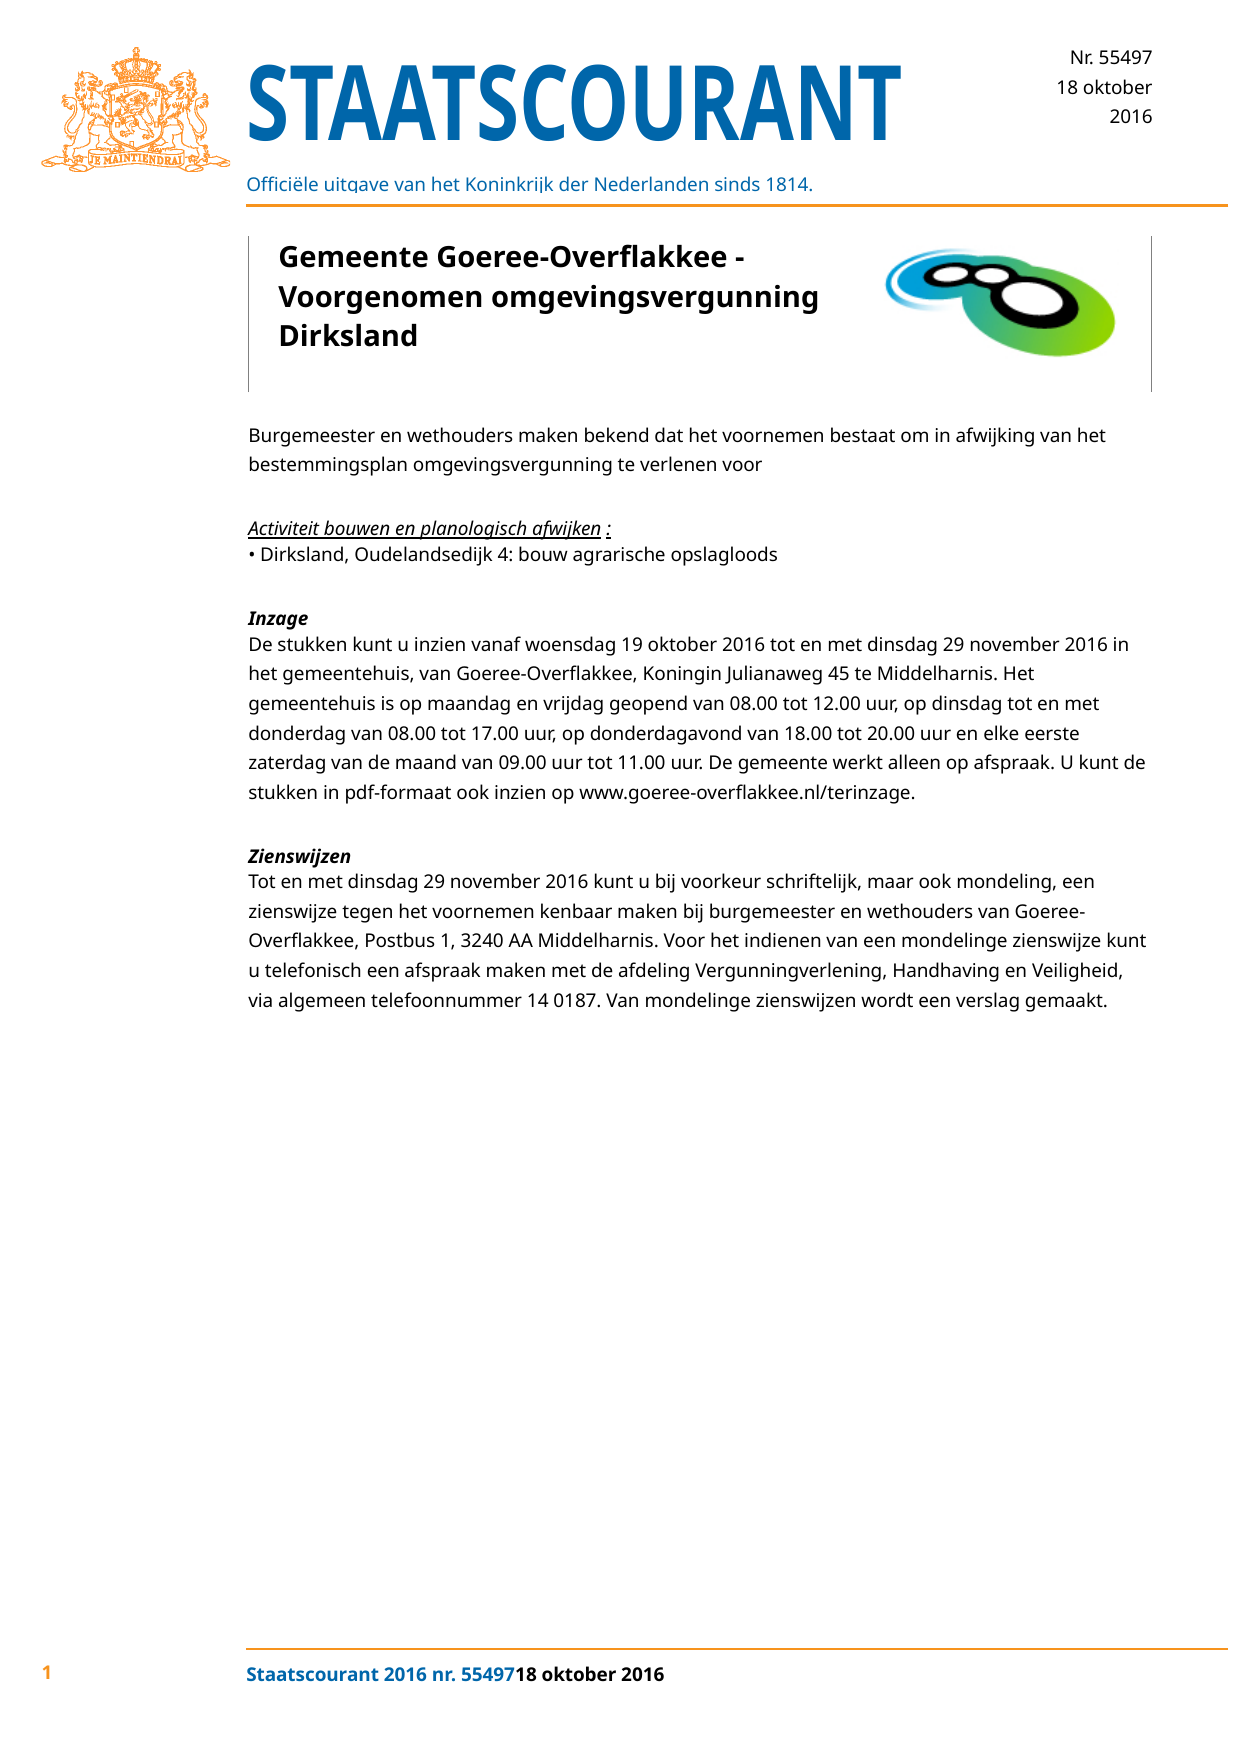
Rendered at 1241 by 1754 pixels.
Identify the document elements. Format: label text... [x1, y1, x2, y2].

text • Dirksland, Oudelandsedijk 4: bouw agrarische opslagloods [248, 541, 1152, 567]
text Burgemeester en wethouders maken bekend dat het voornemen bestaat om in afwijking van het bestemmingsplan omgevingsvergunning te verlenen voor [248, 422, 1152, 477]
text Tot en met dinsdag 29 november 2016 kunt u bij voorkeur schriftelijk, maar ook mondeling, een zienswijze tegen het voornemen kenbaar maken bij burgemeester en wethouders van Goeree-Overflakkee, Postbus 1, 3240 AA Middelharnis. Voor het indienen van een mondelinge zienswijze kunt u telefonisch een afspraak maken met de afdeling Vergunningverlening, Handhaving en Veiligheid, via algemeen telefoonnummer 14 0187. Van mondelinge zienswijzen wordt een verslag gemaakt. [248, 868, 1152, 1013]
picture [41, 47, 231, 172]
table_header Gemeente Goeree-Overflakkee - Voorgenomen omgevingsvergunning Dirksland [249, 236, 850, 392]
text Zienswijzen [248, 843, 1152, 868]
text Inzage [248, 605, 1152, 631]
picture [882, 236, 1119, 367]
table_header [850, 236, 1151, 392]
text De stukken kunt u inzien vanaf woensdag 19 oktober 2016 tot en met dinsdag 29 november 2016 in het gemeentehuis, van Goeree-Overflakkee, Koningin Julianaweg 45 te Middelharnis. Het gemeentehuis is op maandag en vrijdag geopend van 08.00 tot 12.00 uur, op dinsdag tot en met donderdag van 08.00 tot 17.00 uur, op donderdagavond van 18.00 tot 20.00 uur en elke eerste zaterdag van de maand van 09.00 uur tot 11.00 uur. De gemeente werkt alleen op afspraak. U kunt de stukken in pdf-formaat ook inzien op www.goeree-overflakkee.nl/terinzage. [248, 631, 1152, 804]
text Activiteit bouwen en planologisch afwijken : [248, 516, 1152, 541]
